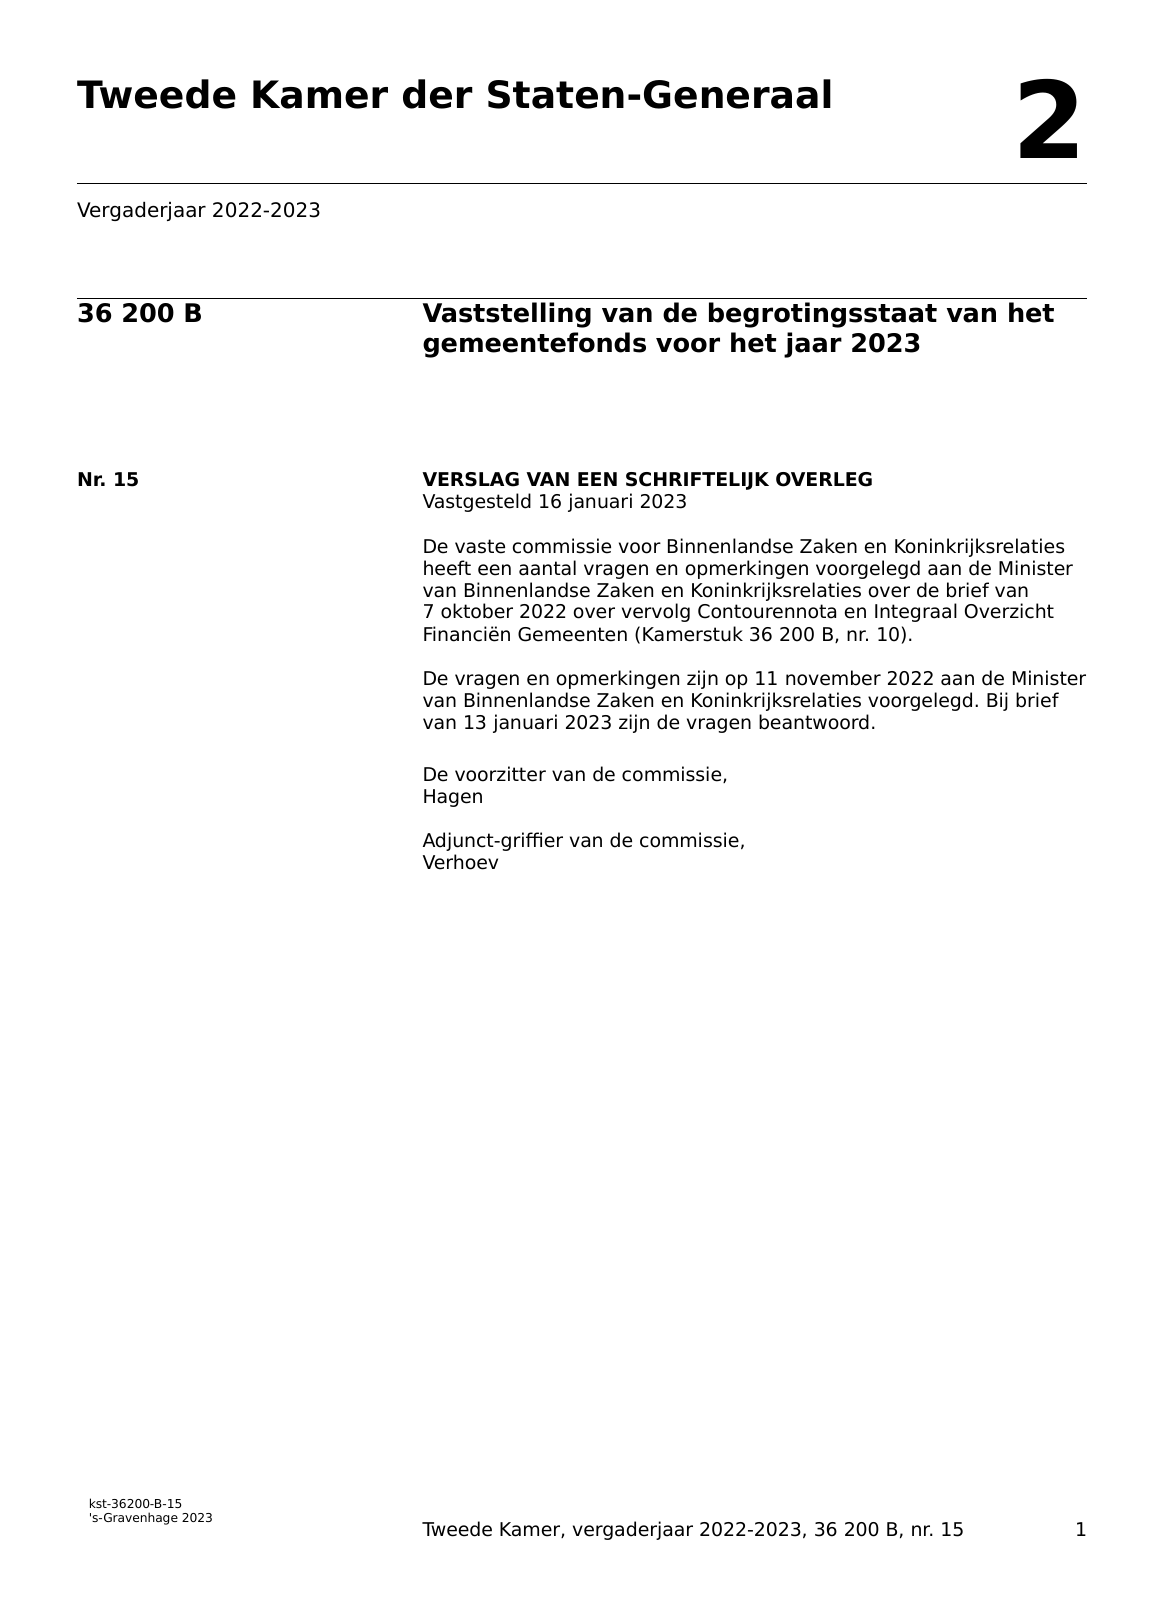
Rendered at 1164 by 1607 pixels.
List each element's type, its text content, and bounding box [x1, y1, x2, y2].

text De vragen en opmerkingen zijn op 11 november 2022 aan de Minister van Binnenlandse Zaken en Koninkrijksrelaties voorgelegd. Bij brief van 13 januari 2023 zijn de vragen beantwoord. [422, 668, 1087, 733]
table_header Tweede Kamer der Staten-Generaal [77, 59, 886, 183]
text kst-36200-B-15 [88, 1497, 323, 1511]
text De vaste commissie voor Binnenlandse Zaken en Koninkrijksrelaties heeft een aantal vragen en opmerkingen voorgelegd aan de Minister van Binnenlandse Zaken en Koninkrijksrelaties over de brief van 7 oktober 2022 over vervolg Contourennota en Integraal Overzicht Financiën Gemeenten (Kamerstuk 36 200 B, nr. 10). [422, 536, 1087, 645]
subtitle Nr. 15 VERSLAG VAN EEN SCHRIFTELIJK OVERLEG [77, 469, 1087, 491]
text 's-Gravenhage 2023 [88, 1511, 323, 1525]
text Vastgesteld 16 januari 2023 [422, 491, 1087, 513]
table_cell Vergaderjaar 2022-2023 [77, 184, 1087, 298]
text De voorzitter van de commissie, Hagen [422, 763, 1087, 807]
text Adjunct-griffier van de commissie, Verhoev [422, 830, 1087, 874]
subtitle 36 200 B Vaststelling van de begrotingsstaat van het gemeentefonds voor het jaar 2023 [77, 299, 1087, 358]
table_header 2 [886, 59, 1087, 183]
